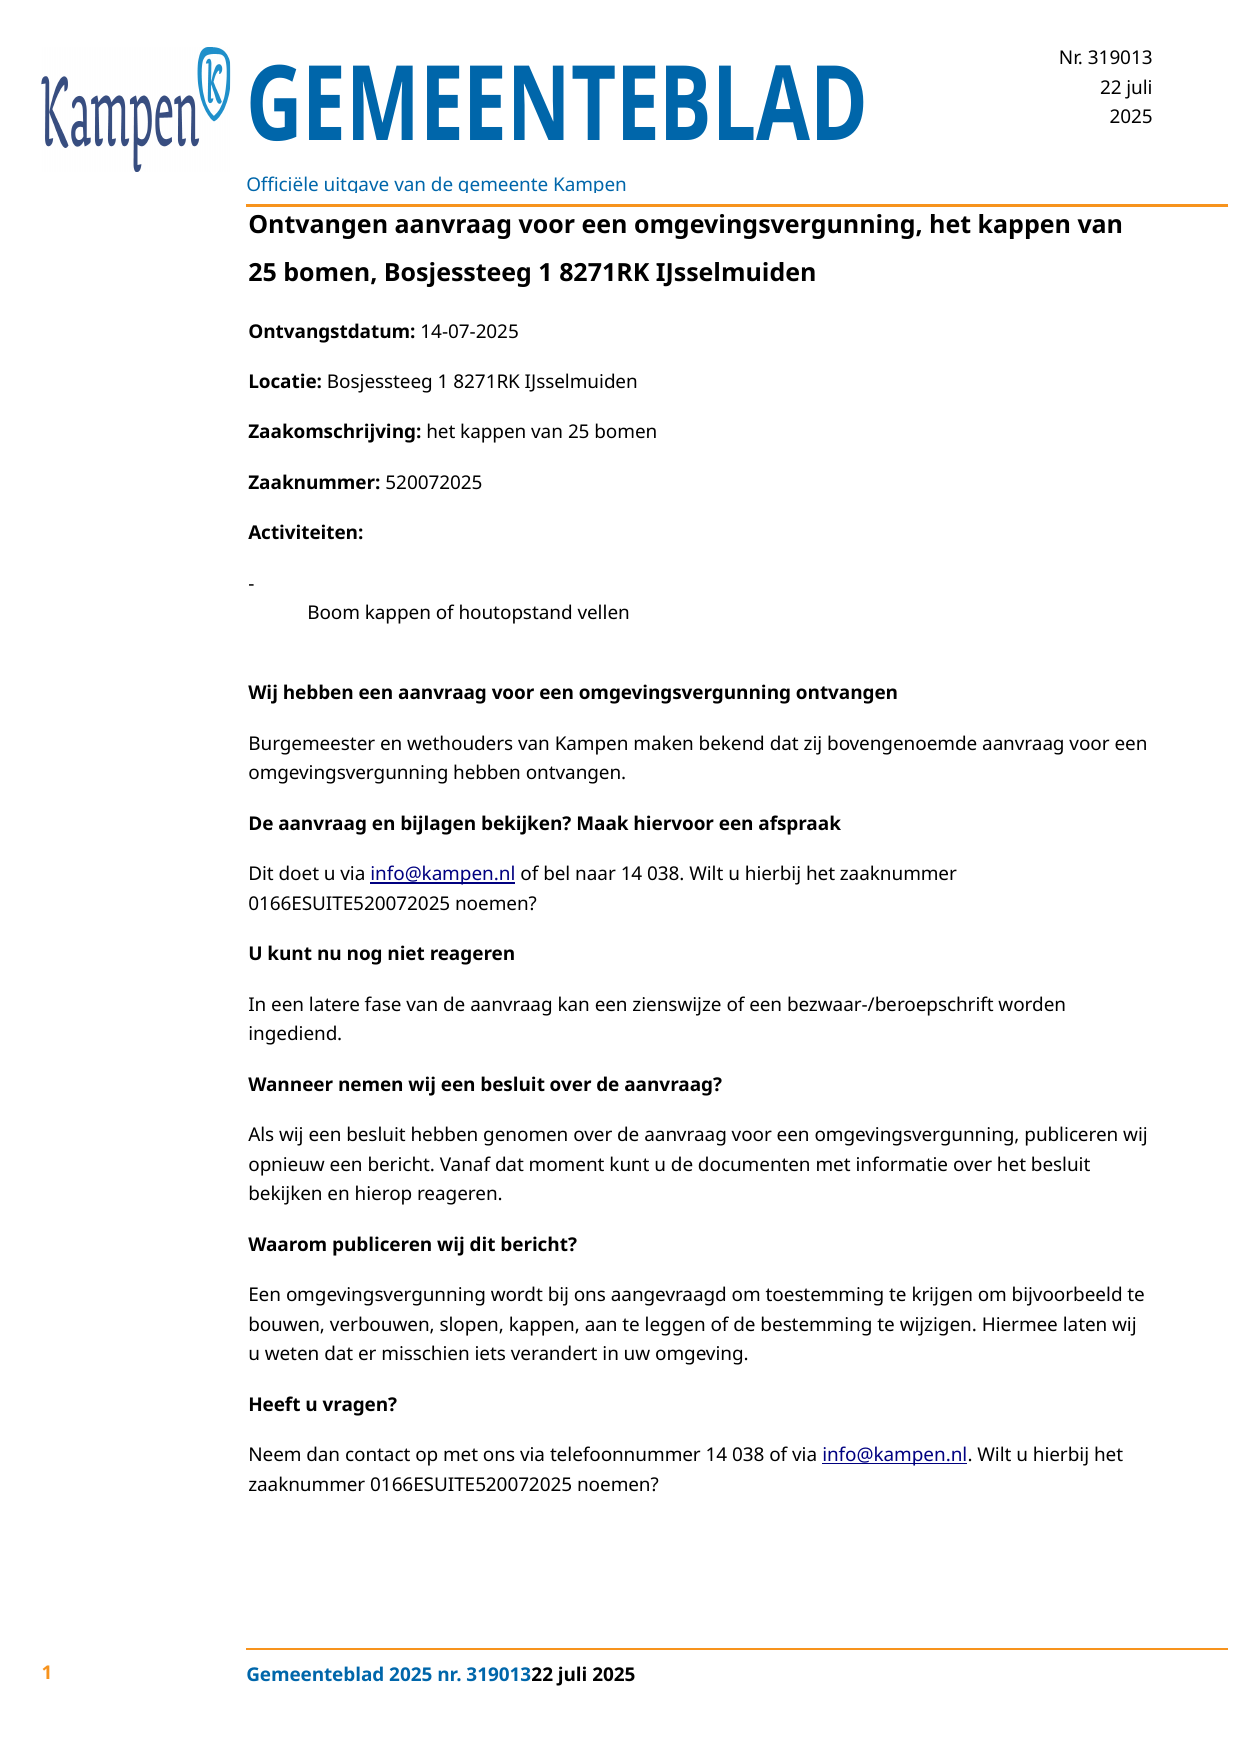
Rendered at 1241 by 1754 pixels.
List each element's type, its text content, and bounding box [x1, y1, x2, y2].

text Ontvangstdatum: 14-07-2025 [248, 318, 1152, 344]
text Ontvangen aanvraag voor een omgevingsvergunning, het kappen van 25 bomen, Bosjessteeg 1 8271RK IJsselmuiden [248, 207, 1152, 288]
text Heeft u vragen? [248, 1391, 1152, 1417]
list Boom kappen of houtopstand vellen [248, 599, 1152, 625]
text Zaaknummer: 520072025 [248, 469, 1152, 495]
text Zaakomschrijving: het kappen van 25 bomen [248, 419, 1152, 444]
text Waarom publiceren wij dit bericht? [248, 1231, 1152, 1257]
text Een omgevingsvergunning wordt bij ons aangevraagd om toestemming te krijgen om bijvoorbeeld te bouwen, verbouwen, slopen, kappen, aan te leggen of de bestemming te wijzigen. Hiermee laten wij u weten dat er misschien iets verandert in uw omgeving. [248, 1281, 1152, 1366]
text Locatie: Bosjessteeg 1 8271RK IJsselmuiden [248, 368, 1152, 394]
text Burgemeester en wethouders van Kampen maken bekend dat zij bovengenoemde aanvraag voor een omgevingsvergunning hebben ontvangen. [248, 730, 1152, 785]
text Als wij een besluit hebben genomen over de aanvraag voor een omgevingsvergunning, publiceren wij opnieuw een bericht. Vanaf dat moment kunt u de documenten met informatie over het besluit bekijken en hierop reageren. [248, 1121, 1152, 1206]
text In een latere fase van de aanvraag kan een zienswijze of een bezwaar-/beroepschrift worden ingediend. [248, 991, 1152, 1046]
picture [41, 47, 231, 172]
text Activiteiten: [248, 519, 1152, 545]
text Wanneer nemen wij een besluit over de aanvraag? [248, 1071, 1152, 1097]
text U kunt nu nog niet reageren [248, 940, 1152, 966]
text Neem dan contact op met ons via telefoonnummer 14 038 of via info@kampen.nl. Wilt u hierbij het zaaknummer 0166ESUITE520072025 noemen? [248, 1441, 1152, 1497]
text De aanvraag en bijlagen bekijken? Maak hiervoor een afspraak [248, 810, 1152, 836]
text Wij hebben een aanvraag voor een omgevingsvergunning ontvangen [248, 679, 1152, 705]
text Dit doet u via info@kampen.nl of bel naar 14 038. Wilt u hierbij het zaaknummer 0166ESUITE520072025 noemen? [248, 860, 1152, 916]
